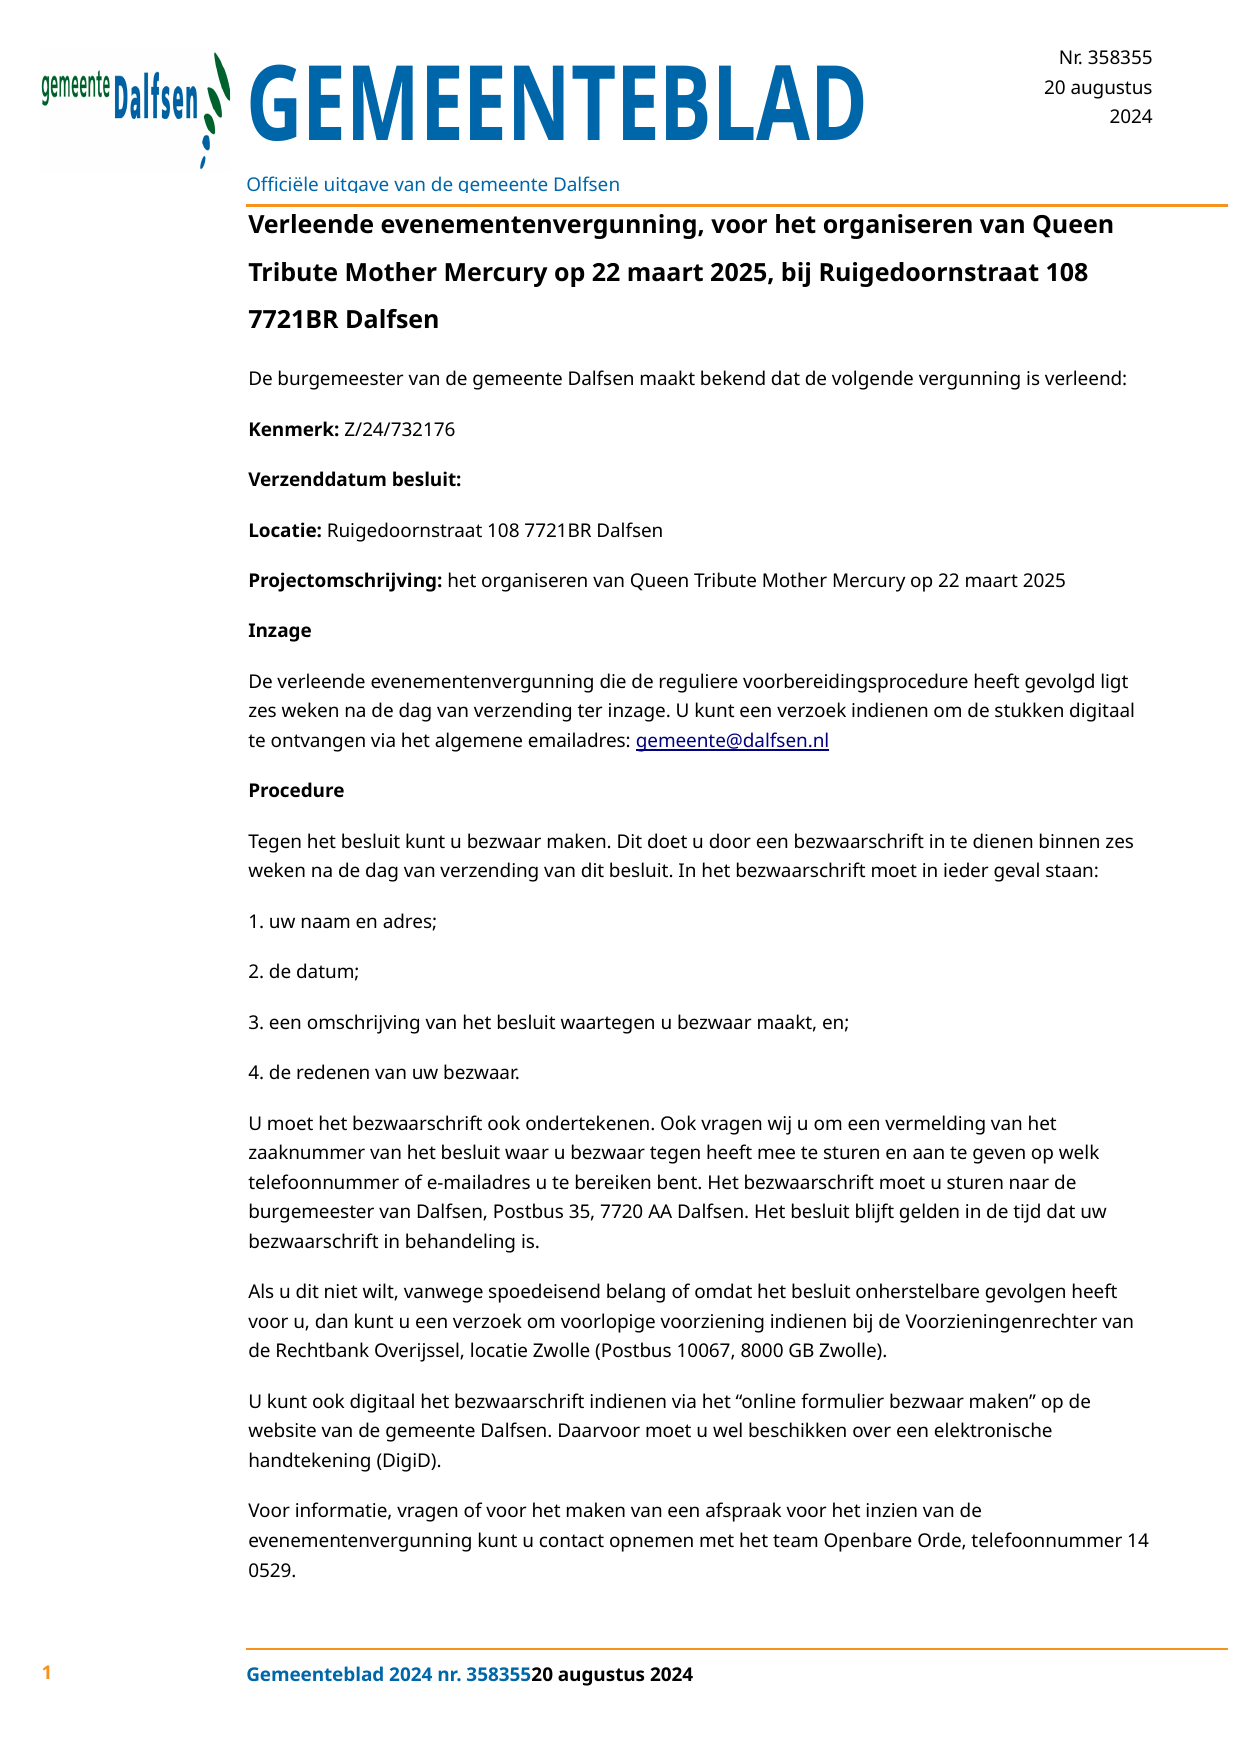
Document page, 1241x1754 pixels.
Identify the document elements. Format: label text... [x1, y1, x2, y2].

text U kunt ook digitaal het bezwaarschrift indienen via het “online formulier bezwaar maken” op de website van de gemeente Dalfsen. Daarvoor moet u wel beschikken over een elektronische handtekening (DigiD). [248, 1388, 1152, 1473]
text De verleende evenementenvergunning die de reguliere voorbereidingsprocedure heeft gevolgd ligt zes weken na de dag van verzending ter inzage. U kunt een verzoek indienen om de stukken digitaal te ontvangen via het algemene emailadres: gemeente@dalfsen.nl [248, 668, 1152, 753]
text Voor informatie, vragen of voor het maken van een afspraak voor het inzien van de evenementenvergunning kunt u contact opnemen met het team Openbare Orde, telefoonnummer 14 0529. [248, 1498, 1152, 1582]
text 3. een omschrijving van het besluit waartegen u bezwaar maakt, en; [248, 1009, 1152, 1034]
text De burgemeester van de gemeente Dalfsen maakt bekend dat de volgende vergunning is verleend: [248, 366, 1152, 391]
picture [41, 47, 231, 172]
text 4. de redenen van uw bezwaar. [248, 1059, 1152, 1085]
text Locatie: Ruigedoornstraat 108 7721BR Dalfsen [248, 517, 1152, 542]
text 1. uw naam en adres; [248, 908, 1152, 934]
text Verleende evenementenvergunning, voor het organiseren van Queen Tribute Mother Mercury op 22 maart 2025, bij Ruigedoornstraat 108 7721BR Dalfsen [248, 207, 1152, 336]
text Verzenddatum besluit: [248, 466, 1152, 492]
text 2. de datum; [248, 958, 1152, 984]
text Kenmerk: Z/24/732176 [248, 416, 1152, 442]
text Als u dit niet wilt, vanwege spoedeisend belang of omdat het besluit onherstelbare gevolgen heeft voor u, dan kunt u een verzoek om voorlopige voorziening indienen bij de Voorzieningenrechter van de Rechtbank Overijssel, locatie Zwolle (Postbus 10067, 8000 GB Zwolle). [248, 1278, 1152, 1363]
text U moet het bezwaarschrift ook ondertekenen. Ook vragen wij u om een vermelding van het zaaknummer van het besluit waar u bezwaar tegen heeft mee te sturen en aan te geven op welk telefoonnummer of e-mailadres u te bereiken bent. Het bezwaarschrift moet u sturen naar de burgemeester van Dalfsen, Postbus 35, 7720 AA Dalfsen. Het besluit blijft gelden in de tijd dat uw bezwaarschrift in behandeling is. [248, 1110, 1152, 1254]
text Procedure [248, 778, 1152, 803]
text Tegen het besluit kunt u bezwaar maken. Dit doet u door een bezwaarschrift in te dienen binnen zes weken na de dag van verzending van dit besluit. In het bezwaarschrift moet in ieder geval staan: [248, 828, 1152, 883]
text Projectomschrijving: het organiseren van Queen Tribute Mother Mercury op 22 maart 2025 [248, 567, 1152, 593]
text Inzage [248, 618, 1152, 643]
